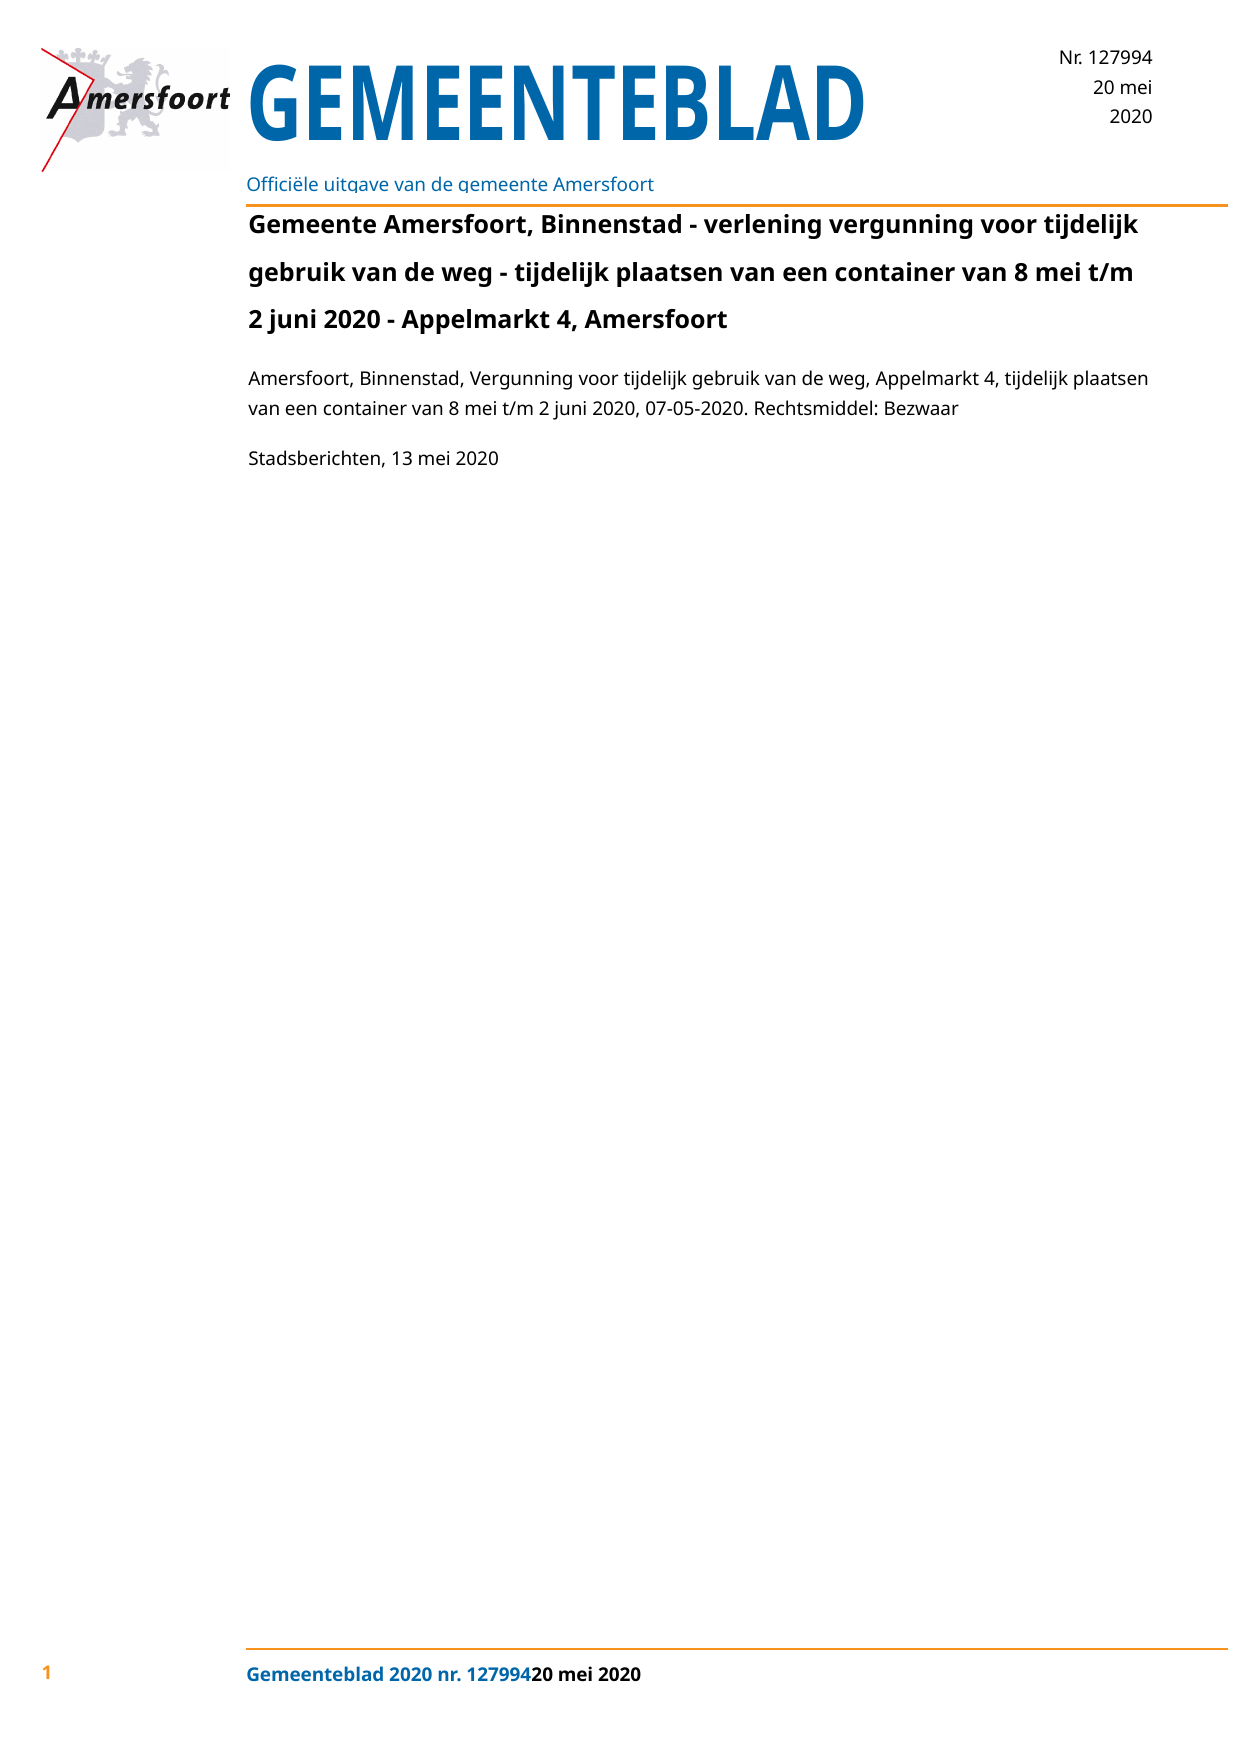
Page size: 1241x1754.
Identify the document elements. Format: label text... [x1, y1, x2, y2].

text Stadsberichten, 13 mei 2020 [248, 446, 1152, 471]
picture [41, 47, 231, 172]
text Amersfoort, Binnenstad, Vergunning voor tijdelijk gebruik van de weg, Appelmarkt 4, tijdelijk plaatsen van een container van 8 mei t/m 2 juni 2020, 07-05-2020. Rechtsmiddel: Bezwaar [248, 366, 1152, 421]
text Gemeente Amersfoort, Binnenstad - verlening vergunning voor tijdelijk gebruik van de weg - tijdelijk plaatsen van een container van 8 mei t/m 2 juni 2020 - Appelmarkt 4, Amersfoort [248, 207, 1152, 336]
